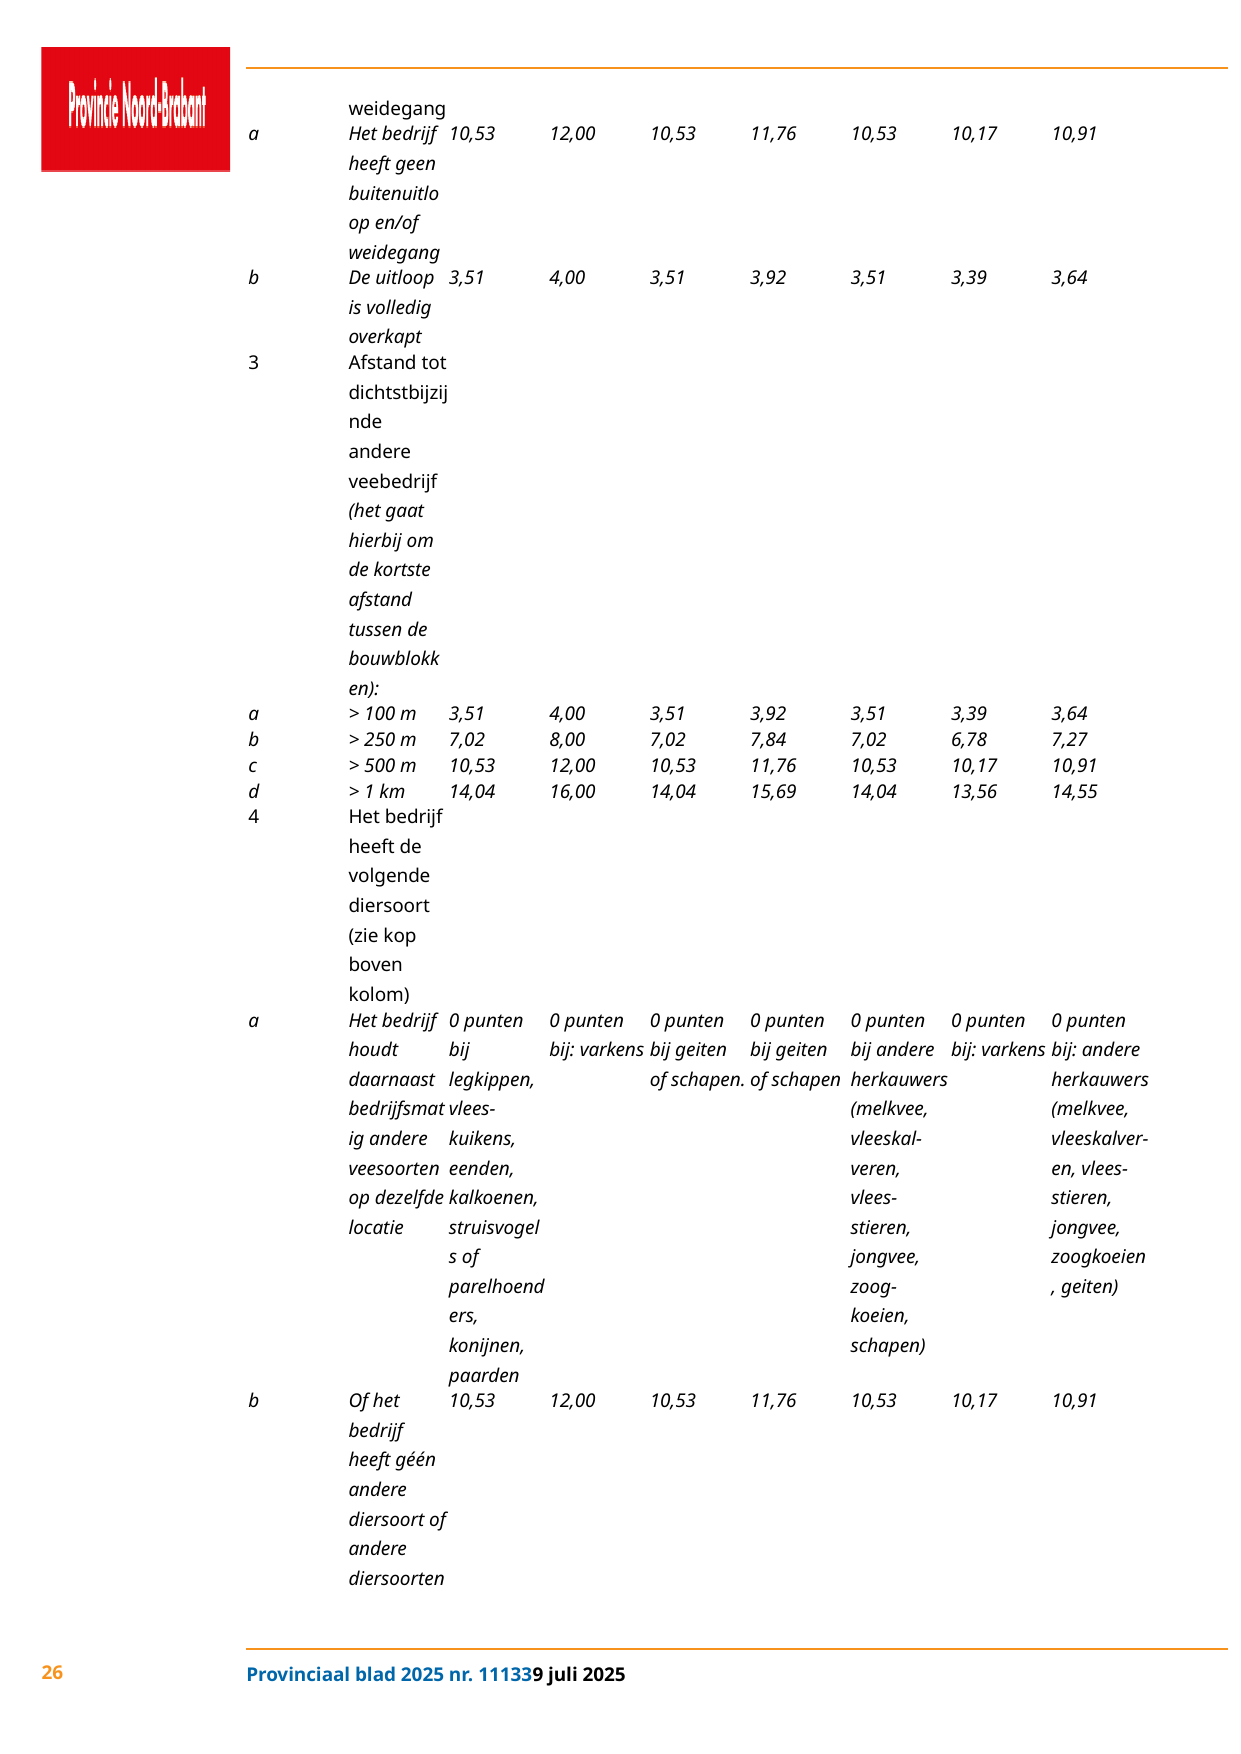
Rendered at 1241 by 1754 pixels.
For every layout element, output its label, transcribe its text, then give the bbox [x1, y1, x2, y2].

table_cell [650, 350, 750, 701]
table_cell a [248, 121, 348, 264]
table_cell [750, 350, 850, 701]
table_cell 14,55 [1051, 778, 1152, 803]
table_cell weidegang [348, 95, 449, 121]
table_cell 15,69 [750, 778, 850, 803]
table_cell [850, 350, 951, 701]
table_cell a [248, 1007, 348, 1387]
table_cell 12,00 [549, 1388, 649, 1591]
table_cell 10,53 [449, 121, 549, 264]
table_cell 0 punten bij legkippen, vlees-kuikens, eenden, kalkoenen, struisvogels of parelhoenders, konijnen, paarden [449, 1007, 549, 1387]
table_cell 3,51 [650, 701, 750, 726]
table_cell 12,00 [549, 121, 649, 264]
table_cell 3,92 [750, 265, 850, 349]
table_cell 0 punten bij andere herkau­wers (melk­vee, vleeskal­veren, vlees­stieren, jongvee, zoog­koeien, schapen) [850, 1007, 951, 1387]
table_cell 11,76 [750, 121, 850, 264]
picture [41, 47, 231, 172]
table_cell 11,76 [750, 1388, 850, 1591]
table_cell [549, 350, 649, 701]
table_cell c [248, 752, 348, 778]
table_cell [248, 95, 348, 121]
table_cell Het bedrijf heeft de volgende diersoort (zie kop boven kolom) [348, 804, 449, 1007]
table_cell De uitloop is volledig overkapt [348, 265, 449, 349]
table_cell [850, 804, 951, 1007]
table_cell 4,00 [549, 265, 649, 349]
table_cell 10,53 [850, 121, 951, 264]
table_cell Het bedrijf heeft geen buitenuitloop en/of weidegang [348, 121, 449, 264]
table_cell Of het bedrijf heeft géén andere diersoort of andere diersoorten [348, 1388, 449, 1591]
table_cell 13,56 [951, 778, 1051, 803]
table_cell 14,04 [449, 778, 549, 803]
table_cell 10,53 [449, 752, 549, 778]
table_cell 3,64 [1051, 265, 1152, 349]
table_cell 10,91 [1051, 1388, 1152, 1591]
table_cell [549, 95, 649, 121]
table_cell 4,00 [549, 701, 649, 726]
table_cell 3,51 [850, 265, 951, 349]
table_cell 0 punten bij geiten of schapen. [650, 1007, 750, 1387]
table_cell > 1 km [348, 778, 449, 803]
table_cell 7,02 [850, 726, 951, 752]
table_cell 12,00 [549, 752, 649, 778]
table_cell [1051, 95, 1152, 121]
table_cell 10,53 [449, 1388, 549, 1591]
table_cell Afstand tot dichtstbijzijnde andere veebedrijf (het gaat hierbij om de kortste afstand tussen de bouwblokken): [348, 350, 449, 701]
table_cell 10,53 [850, 1388, 951, 1591]
table_cell Het bedrijf houdt daarnaast bedrijfsmatig andere veesoorten op dezelfde locatie [348, 1007, 449, 1387]
table_cell > 100 m [348, 701, 449, 726]
table_cell 3,51 [449, 701, 549, 726]
table_cell 3,39 [951, 265, 1051, 349]
table_cell 7,02 [449, 726, 549, 752]
table_cell 3,51 [650, 265, 750, 349]
table_cell b [248, 726, 348, 752]
table_cell 10,91 [1051, 121, 1152, 264]
table_cell 3,51 [850, 701, 951, 726]
table_cell > 250 m [348, 726, 449, 752]
table_cell 3,92 [750, 701, 850, 726]
table_cell 0 punten bij: varkens [951, 1007, 1051, 1387]
table_cell 6,78 [951, 726, 1051, 752]
table_cell 14,04 [850, 778, 951, 803]
table_cell 16,00 [549, 778, 649, 803]
table_cell 7,84 [750, 726, 850, 752]
table_cell 7,02 [650, 726, 750, 752]
table_cell 0 punten bij geiten of schapen [750, 1007, 850, 1387]
table_cell 10,53 [650, 752, 750, 778]
table_cell 8,00 [549, 726, 649, 752]
table_cell b [248, 265, 348, 349]
table_cell 11,76 [750, 752, 850, 778]
table_cell 10,53 [850, 752, 951, 778]
table_cell [1051, 350, 1152, 701]
table_cell [750, 95, 850, 121]
table_cell [850, 95, 951, 121]
table_cell [449, 350, 549, 701]
table_cell > 500 m [348, 752, 449, 778]
table_cell b [248, 1388, 348, 1591]
table_cell 14,04 [650, 778, 750, 803]
table_cell [549, 804, 649, 1007]
table_cell 10,17 [951, 752, 1051, 778]
table_cell [951, 350, 1051, 701]
table_cell [951, 804, 1051, 1007]
table_cell 10,91 [1051, 752, 1152, 778]
table_cell 10,53 [650, 121, 750, 264]
table_cell 4 [248, 804, 348, 1007]
table_cell 7,27 [1051, 726, 1152, 752]
table_cell 0 punten bij: andere herkauwers (melkvee, vleeskalver­en, vlees­stieren, jongvee, zoogkoeien, geiten) [1051, 1007, 1152, 1387]
table_cell [951, 95, 1051, 121]
table_cell 0 punten bij: varkens [549, 1007, 649, 1387]
table_cell 10,17 [951, 121, 1051, 264]
table_cell 3 [248, 350, 348, 701]
table_cell 10,17 [951, 1388, 1051, 1591]
table_cell 3,64 [1051, 701, 1152, 726]
table_cell 3,39 [951, 701, 1051, 726]
table_cell a [248, 701, 348, 726]
table_cell [650, 95, 750, 121]
table_cell [650, 804, 750, 1007]
table_cell 3,51 [449, 265, 549, 349]
table_cell [449, 804, 549, 1007]
table_cell [449, 95, 549, 121]
table_cell 10,53 [650, 1388, 750, 1591]
table_cell [1051, 804, 1152, 1007]
table_cell [750, 804, 850, 1007]
table_cell d [248, 778, 348, 803]
